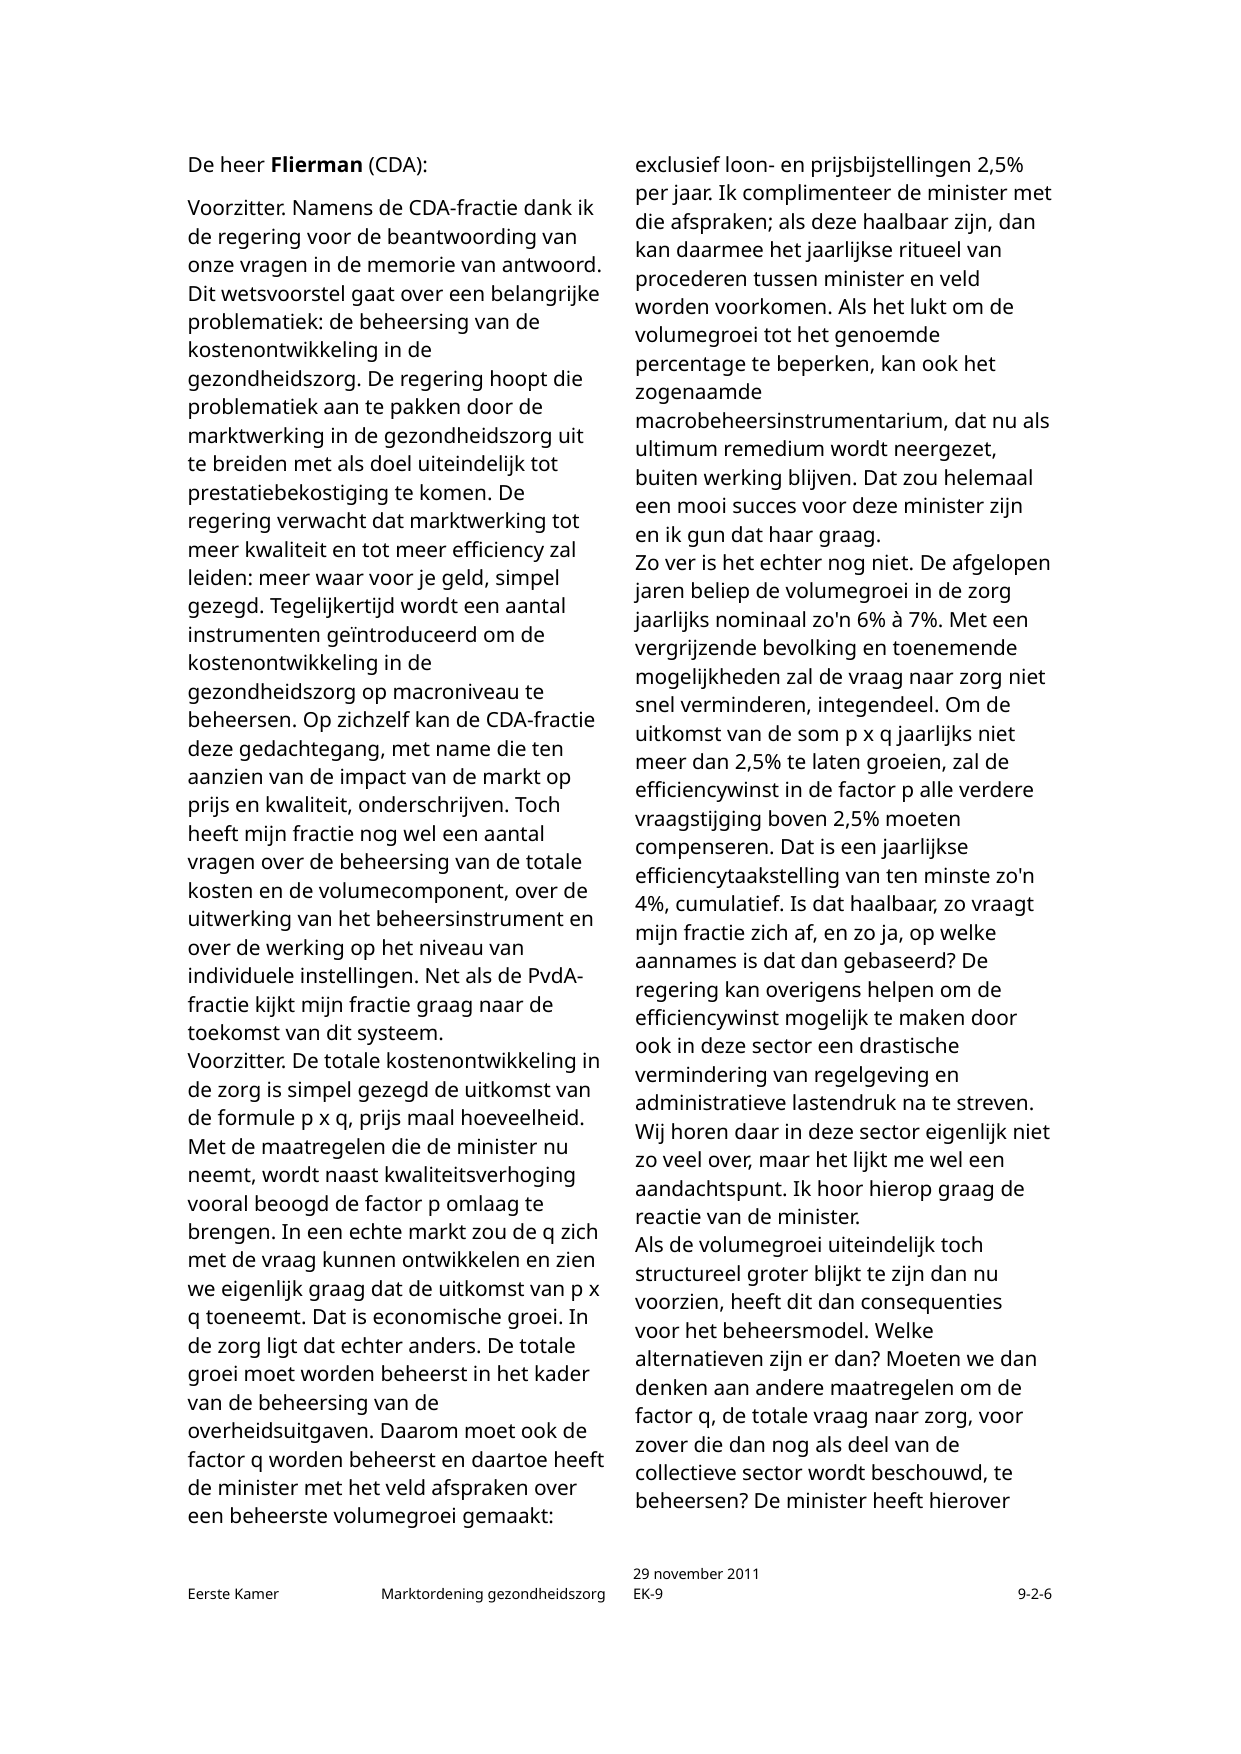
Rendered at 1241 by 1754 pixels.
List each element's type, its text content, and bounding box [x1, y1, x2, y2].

text Voorzitter. De totale kostenontwikkeling in de zorg is simpel gezegd de uitkomst van de formule p x q, prijs maal hoeveelheid. Met de maatregelen die de minister nu neemt, wordt naast kwaliteitsverhoging vooral beoogd de factor p omlaag te brengen. In een echte markt zou de q zich met de vraag kunnen ontwikkelen en zien we eigenlijk graag dat de uitkomst van p x q toeneemt. Dat is economische groei. In de zorg ligt dat echter anders. De totale groei moet worden beheerst in het kader van de beheersing van de overheidsuitgaven. Daarom moet ook de factor q worden beheerst en daartoe heeft de minister met het veld afspraken over een beheerste volumegroei gemaakt: [187, 1047, 605, 1530]
text De heer Flierman (CDA): [187, 150, 605, 178]
text exclusief loon- en prijsbijstellingen 2,5% per jaar. Ik complimenteer de minister met die afspraken; als deze haalbaar zijn, dan kan daarmee het jaarlijkse ritueel van procederen tussen minister en veld worden voorkomen. Als het lukt om de volumegroei tot het genoemde percentage te beperken, kan ook het zogenaamde macrobeheersinstrumentarium, dat nu als ultimum remedium wordt neergezet, buiten werking blijven. Dat zou helemaal een mooi succes voor deze minister zijn en ik gun dat haar graag. [635, 150, 1053, 548]
text Voorzitter. Namens de CDA-fractie dank ik de regering voor de beantwoording van onze vragen in de memorie van antwoord. Dit wetsvoorstel gaat over een belangrijke problematiek: de beheersing van de kostenontwikkeling in de gezondheidszorg. De regering hoopt die problematiek aan te pakken door de marktwerking in de gezondheidszorg uit te breiden met als doel uiteindelijk tot prestatiebekostiging te komen. De regering verwacht dat marktwerking tot meer kwaliteit en tot meer efficiency zal leiden: meer waar voor je geld, simpel gezegd. Tegelijkertijd wordt een aantal instrumenten geïntroduceerd om de kostenontwikkeling in de gezondheidszorg op macroniveau te beheersen. Op zichzelf kan de CDA-fractie deze gedachtegang, met name die ten aanzien van de impact van de markt op prijs en kwaliteit, onderschrijven. Toch heeft mijn fractie nog wel een aantal vragen over de beheersing van de totale kosten en de volumecomponent, over de uitwerking van het beheersinstrument en over de werking op het niveau van individuele instellingen. Net als de PvdA-fractie kijkt mijn fractie graag naar de toekomst van dit systeem. [187, 193, 605, 1047]
text Als de volumegroei uiteindelijk toch structureel groter blijkt te zijn dan nu voorzien, heeft dit dan consequenties voor het beheersmodel. Welke alternatieven zijn er dan? Moeten we dan denken aan andere maatregelen om de factor q, de totale vraag naar zorg, voor zover die dan nog als deel van de collectieve sector wordt beschouwd, te beheersen? De minister heeft hierover [635, 1231, 1053, 1515]
text Zo ver is het echter nog niet. De afgelopen jaren beliep de volumegroei in de zorg jaarlijks nominaal zo'n 6% à 7%. Met een vergrijzende bevolking en toenemende mogelijkheden zal de vraag naar zorg niet snel verminderen, integendeel. Om de uitkomst van de som p x q jaarlijks niet meer dan 2,5% te laten groeien, zal de efficiencywinst in de factor p alle verdere vraagstijging boven 2,5% moeten compenseren. Dat is een jaarlijkse efficiencytaakstelling van ten minste zo'n 4%, cumulatief. Is dat haalbaar, zo vraagt mijn fractie zich af, en zo ja, op welke aannames is dat dan gebaseerd? De regering kan overigens helpen om de efficiencywinst mogelijk te maken door ook in deze sector een drastische vermindering van regelgeving en administratieve lastendruk na te streven. Wij horen daar in deze sector eigenlijk niet zo veel over, maar het lijkt me wel een aandachtspunt. Ik hoor hierop graag de reactie van de minister. [635, 548, 1053, 1231]
